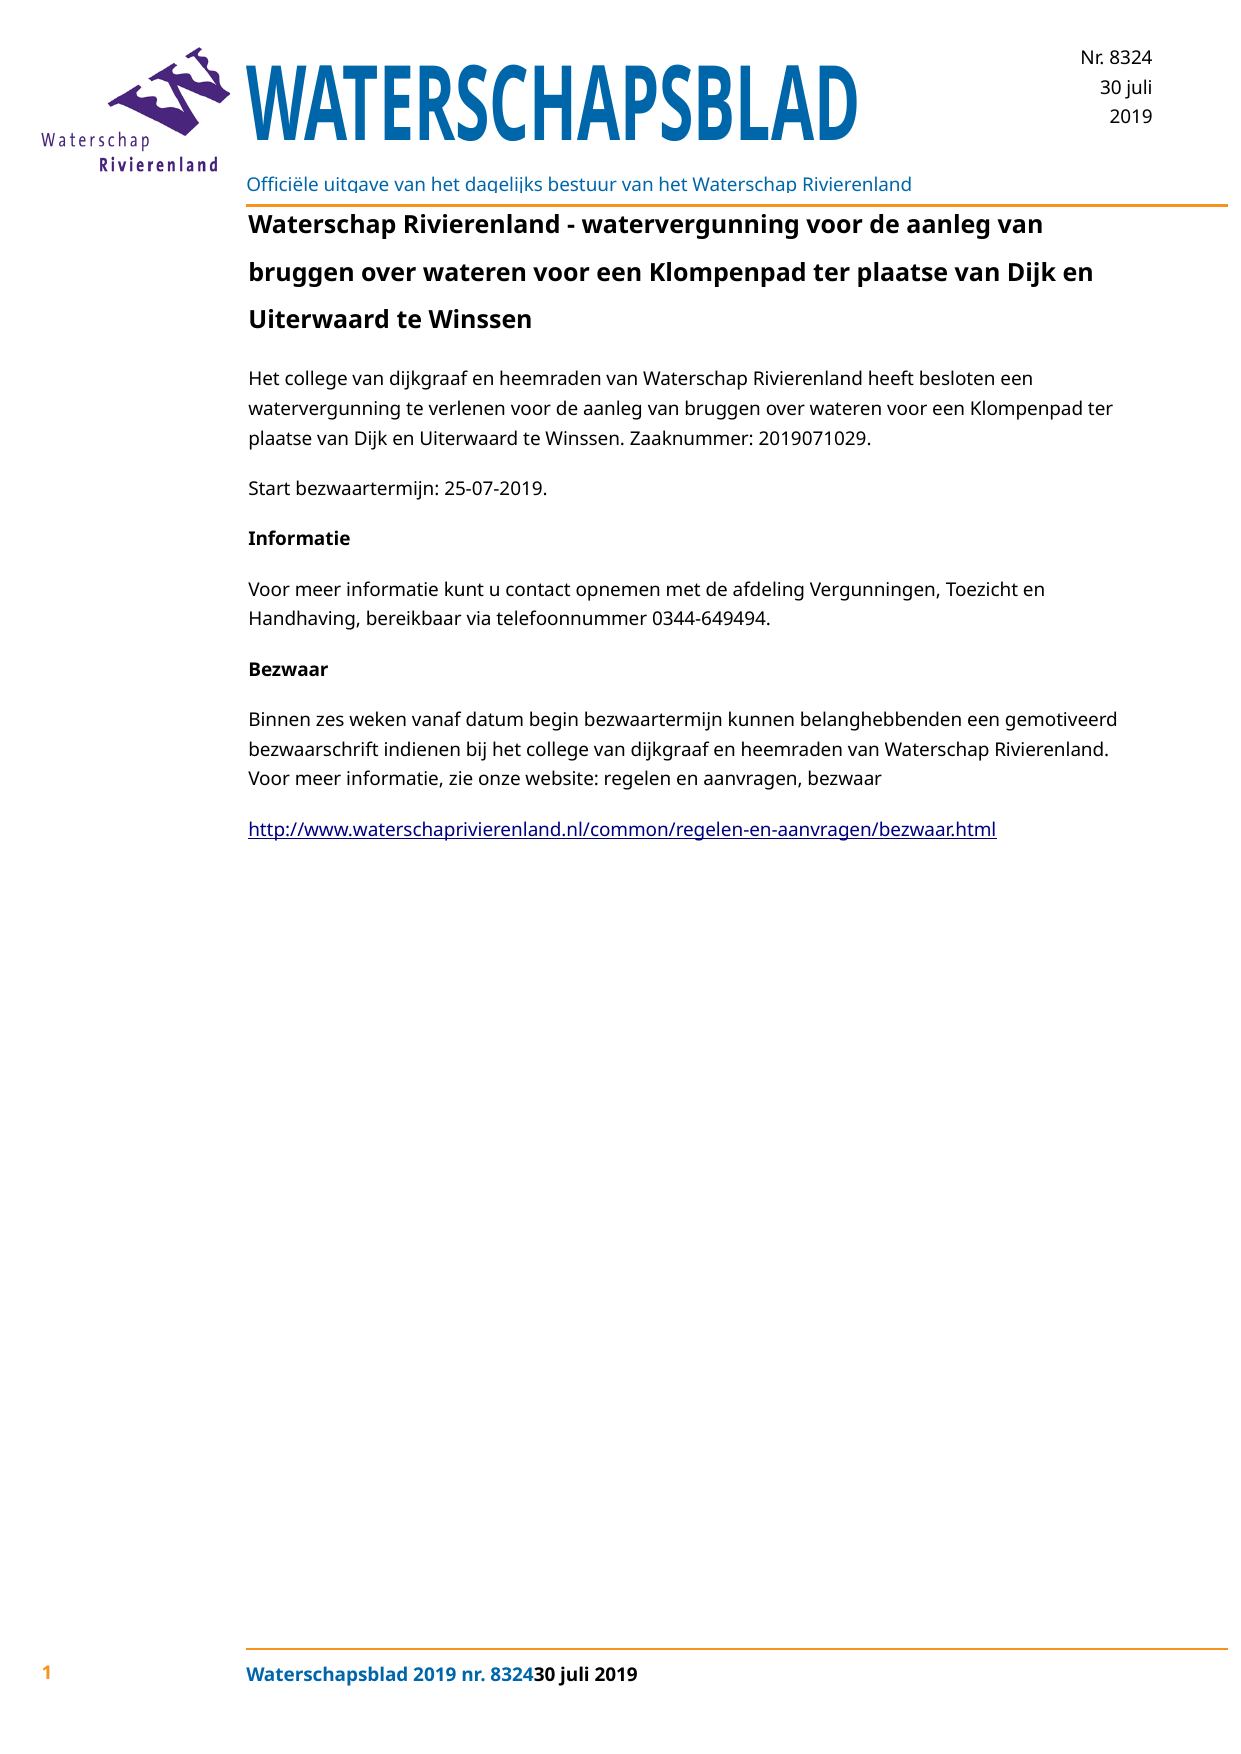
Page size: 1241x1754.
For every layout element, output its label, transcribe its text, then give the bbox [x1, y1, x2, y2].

text Start bezwaartermijn: 25-07-2019. [248, 475, 1152, 501]
text Binnen zes weken vanaf datum begin bezwaartermijn kunnen belanghebbenden een gemotiveerd bezwaarschrift indienen bij het college van dijkgraaf en heemraden van Waterschap Rivierenland. Voor meer informatie, zie onze website: regelen en aanvragen, bezwaar [248, 706, 1152, 791]
text Waterschap Rivierenland - watervergunning voor de aanleg van bruggen over wateren voor een Klompenpad ter plaatse van Dijk en Uiterwaard te Winssen [248, 207, 1152, 336]
text http://www.waterschaprivierenland.nl/common/regelen-en-aanvragen/bezwaar.html [248, 816, 1152, 842]
text Voor meer informatie kunt u contact opnemen met de afdeling Vergunningen, Toezicht en Handhaving, bereikbaar via telefoonnummer 0344-649494. [248, 576, 1152, 631]
picture [41, 47, 231, 172]
text Het college van dijkgraaf en heemraden van Waterschap Rivierenland heeft besloten een watervergunning te verlenen voor de aanleg van bruggen over wateren voor een Klompenpad ter plaatse van Dijk en Uiterwaard te Winssen. Zaaknummer: 2019071029. [248, 366, 1152, 450]
text Informatie [248, 526, 1152, 551]
text Bezwaar [248, 656, 1152, 682]
